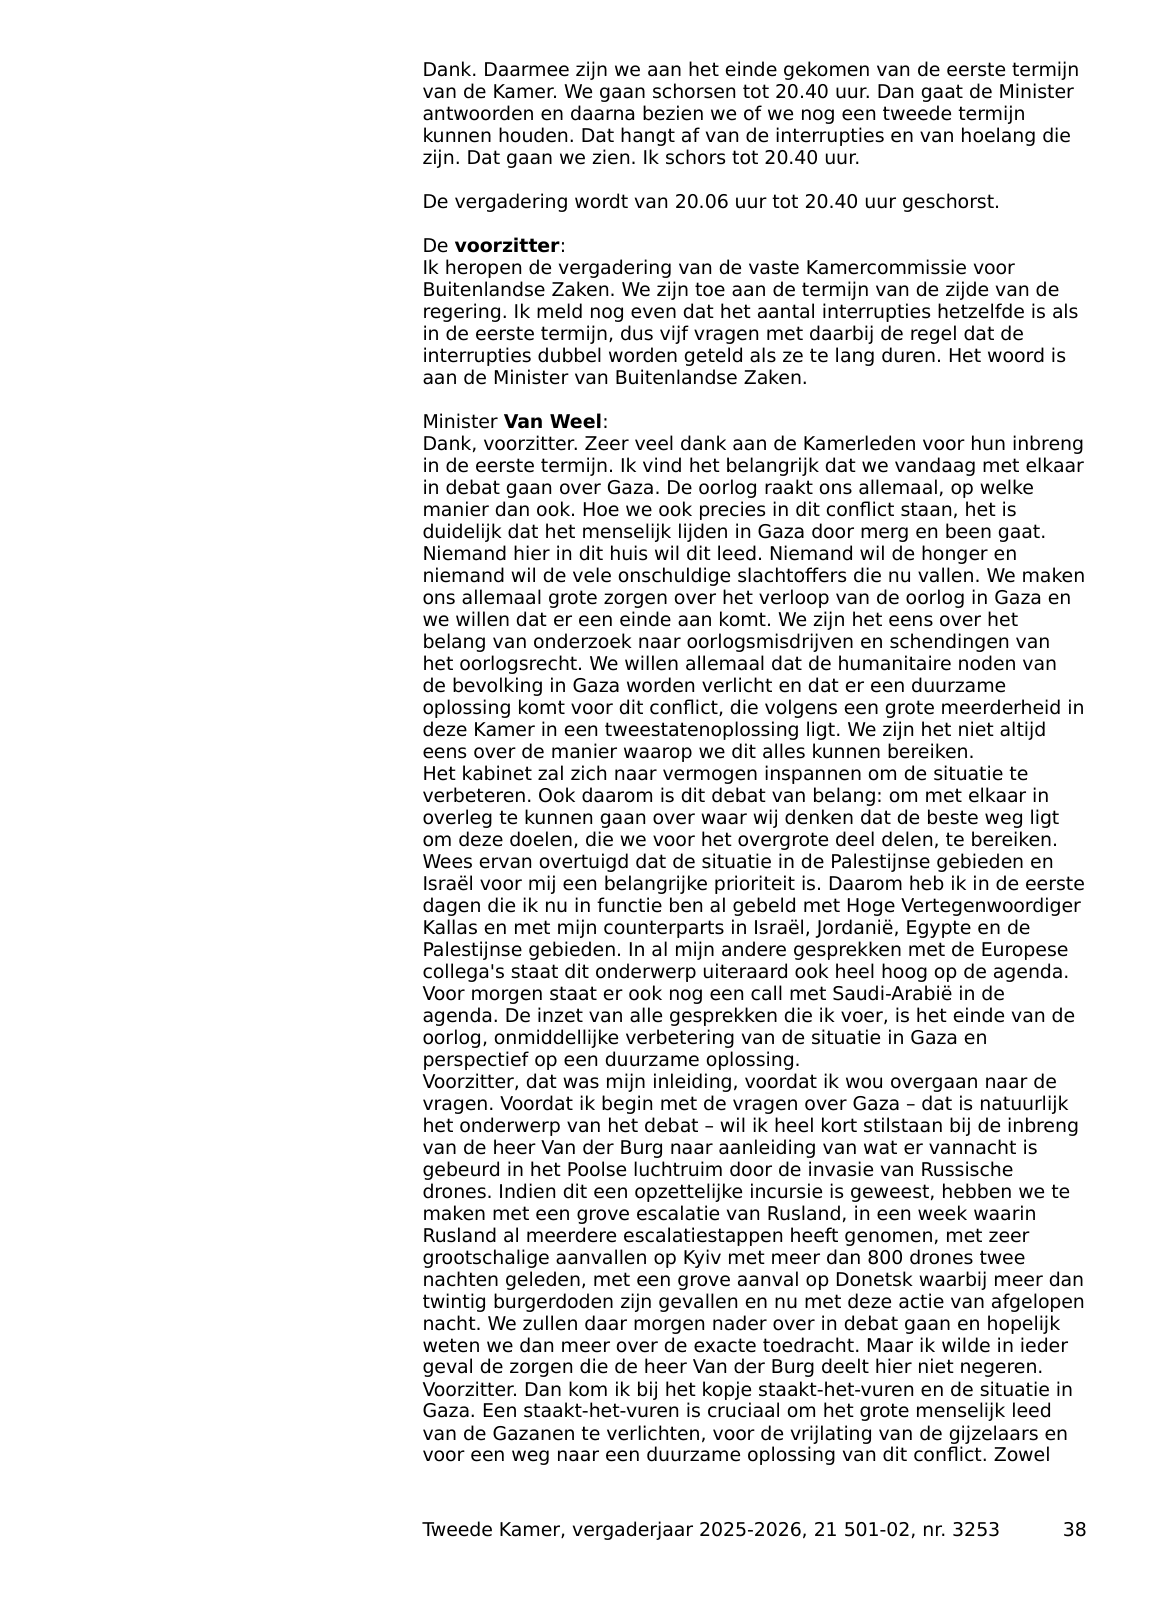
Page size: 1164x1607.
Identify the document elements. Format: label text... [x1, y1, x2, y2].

text Ik heropen de vergadering van de vaste Kamercommissie voor Buitenlandse Zaken. We zijn toe aan de termijn van de zijde van de regering. Ik meld nog even dat het aantal interrupties hetzelfde is als in de eerste termijn, dus vijf vragen met daarbij de regel dat de interrupties dubbel worden geteld als ze te lang duren. Het woord is aan de Minister van Buitenlandse Zaken. [422, 257, 1087, 389]
text Dank, voorzitter. Zeer veel dank aan de Kamerleden voor hun inbreng in de eerste termijn. Ik vind het belangrijk dat we vandaag met elkaar in debat gaan over Gaza. De oorlog raakt ons allemaal, op welke manier dan ook. Hoe we ook precies in dit conflict staan, het is duidelijk dat het menselijk lijden in Gaza door merg en been gaat. Niemand hier in dit huis wil dit leed. Niemand wil de honger en niemand wil de vele onschuldige slachtoffers die nu vallen. We maken ons allemaal grote zorgen over het verloop van de oorlog in Gaza en we willen dat er een einde aan komt. We zijn het eens over het belang van onderzoek naar oorlogsmisdrijven en schendingen van het oorlogsrecht. We willen allemaal dat de humanitaire noden van de bevolking in Gaza worden verlicht en dat er een duurzame oplossing komt voor dit conflict, die volgens een grote meerderheid in deze Kamer in een tweestatenoplossing ligt. We zijn het niet altijd eens over de manier waarop we dit alles kunnen bereiken. [422, 433, 1087, 763]
text Dank. Daarmee zijn we aan het einde gekomen van de eerste termijn van de Kamer. We gaan schorsen tot 20.40 uur. Dan gaat de Minister antwoorden en daarna bezien we of we nog een tweede termijn kunnen houden. Dat hangt af van de interrupties en van hoelang die zijn. Dat gaan we zien. Ik schors tot 20.40 uur. [422, 59, 1087, 169]
text De voorzitter: [422, 235, 1087, 257]
text De vergadering wordt van 20.06 uur tot 20.40 uur geschorst. [422, 191, 1087, 213]
text Minister Van Weel: [422, 411, 1087, 433]
text Voorzitter. Dan kom ik bij het kopje staakt-het-vuren en de situatie in Gaza. Een staakt-het-vuren is cruciaal om het grote menselijk leed van de Gazanen te verlichten, voor de vrijlating van de gijzelaars en voor een weg naar een duurzame oplossing van dit conflict. Zowel [422, 1378, 1087, 1466]
text Voorzitter, dat was mijn inleiding, voordat ik wou overgaan naar de vragen. Voordat ik begin met de vragen over Gaza – dat is natuurlijk het onderwerp van het debat – wil ik heel kort stilstaan bij de inbreng van de heer Van der Burg naar aanleiding van wat er vannacht is gebeurd in het Poolse luchtruim door de invasie van Russische drones. Indien dit een opzettelijke incursie is geweest, hebben we te maken met een grove escalatie van Rusland, in een week waarin Rusland al meerdere escalatiestappen heeft genomen, met zeer grootschalige aanvallen op Kyiv met meer dan 800 drones twee nachten geleden, met een grove aanval op Donetsk waarbij meer dan twintig burgerdoden zijn gevallen en nu met deze actie van afgelopen nacht. We zullen daar morgen nader over in debat gaan en hopelijk weten we dan meer over de exacte toedracht. Maar ik wilde in ieder geval de zorgen die de heer Van der Burg deelt hier niet negeren. [422, 1071, 1087, 1378]
text Het kabinet zal zich naar vermogen inspannen om de situatie te verbeteren. Ook daarom is dit debat van belang: om met elkaar in overleg te kunnen gaan over waar wij denken dat de beste weg ligt om deze doelen, die we voor het overgrote deel delen, te bereiken. Wees ervan overtuigd dat de situatie in de Palestijnse gebieden en Israël voor mij een belangrijke prioriteit is. Daarom heb ik in de eerste dagen die ik nu in functie ben al gebeld met Hoge Vertegenwoordiger Kallas en met mijn counterparts in Israël, Jordanië, Egypte en de Palestijnse gebieden. In al mijn andere gesprekken met de Europese collega's staat dit onderwerp uiteraard ook heel hoog op de agenda. Voor morgen staat er ook nog een call met Saudi-Arabië in de agenda. De inzet van alle gesprekken die ik voer, is het einde van de oorlog, onmiddellijke verbetering van de situatie in Gaza en perspectief op een duurzame oplossing. [422, 763, 1087, 1071]
